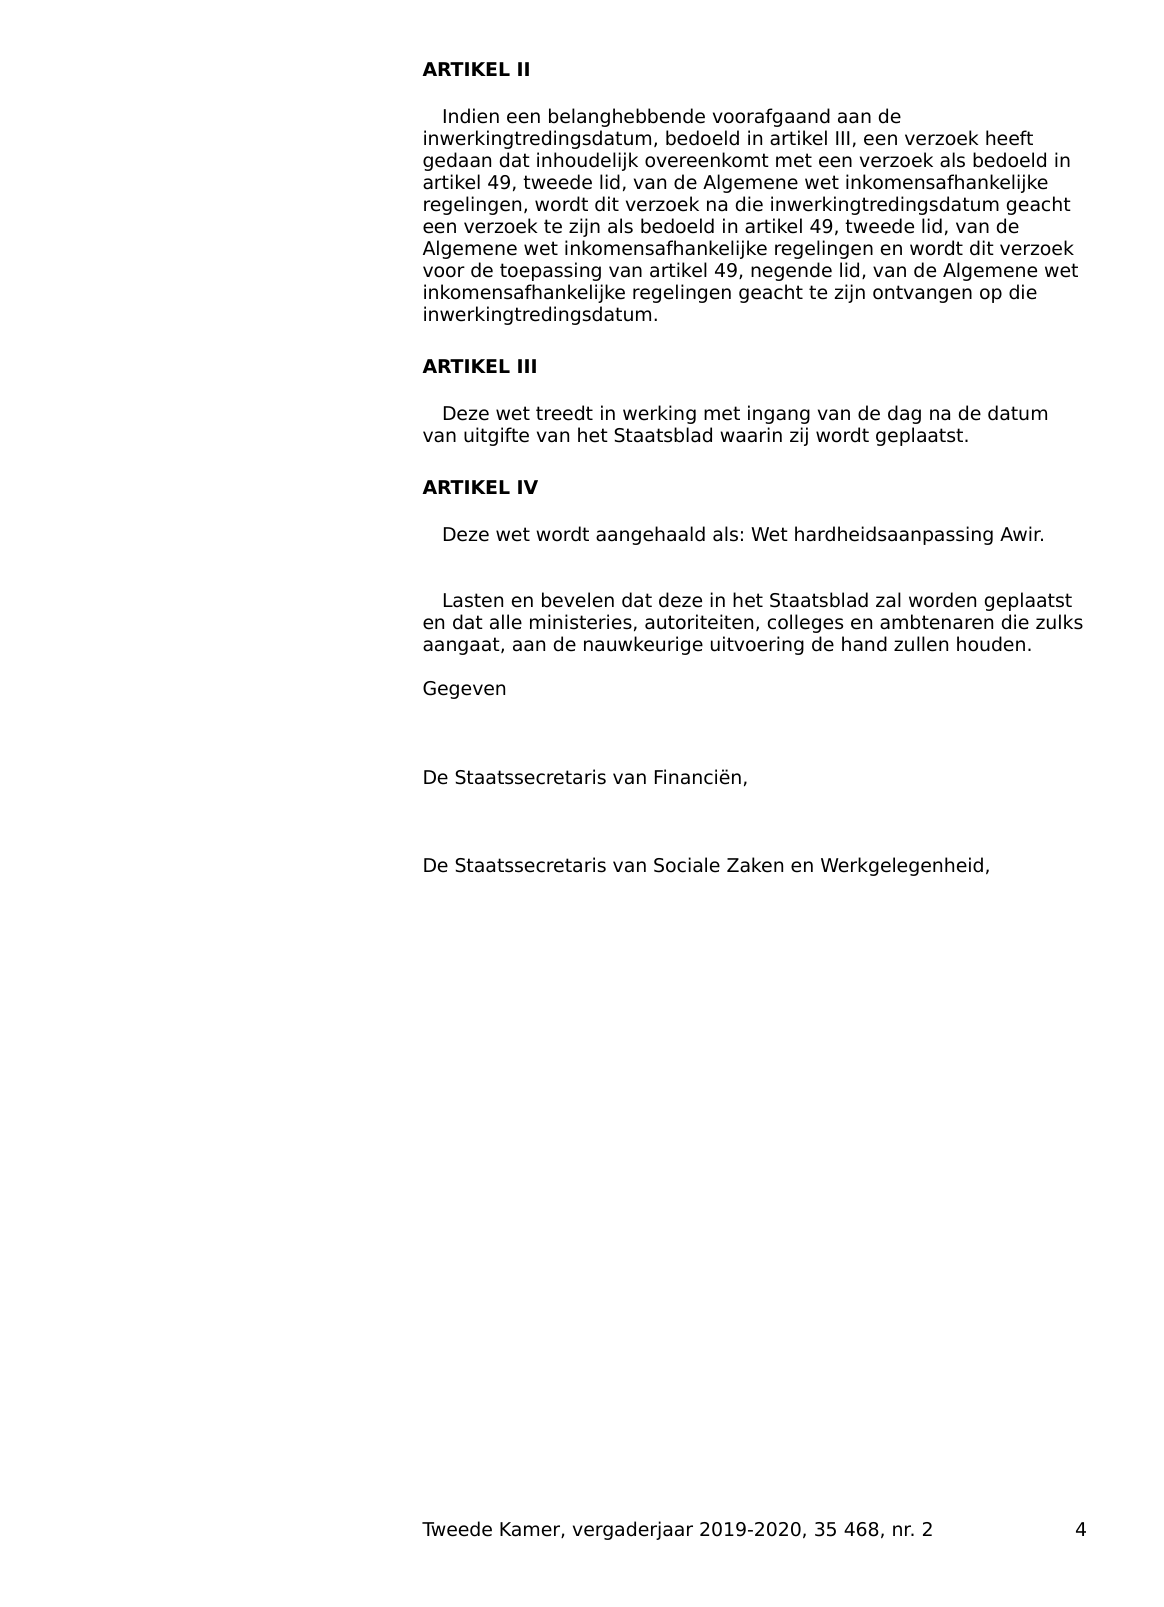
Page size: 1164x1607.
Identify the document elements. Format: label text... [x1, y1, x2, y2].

text De Staatssecretaris van Sociale Zaken en Werkgelegenheid, [422, 855, 1087, 877]
text Indien een belanghebbende voorafgaand aan de inwerkingtredingsdatum, bedoeld in artikel III, een verzoek heeft gedaan dat inhoudelijk overeenkomt met een verzoek als bedoeld in artikel 49, tweede lid, van de Algemene wet inkomensafhankelijke regelingen, wordt dit verzoek na die inwerkingtredingsdatum geacht een verzoek te zijn als bedoeld in artikel 49, tweede lid, van de Algemene wet inkomensafhankelijke regelingen en wordt dit verzoek voor de toepassing van artikel 49, negende lid, van de Algemene wet inkomensafhankelijke regelingen geacht te zijn ontvangen op die inwerkingtredingsdatum. [422, 106, 1087, 326]
subtitle ARTIKEL II [422, 59, 1087, 81]
text De Staatssecretaris van Financiën, [422, 767, 1087, 789]
text Lasten en bevelen dat deze in het Staatsblad zal worden geplaatst en dat alle ministeries, autoriteiten, colleges en ambtenaren die zulks aangaat, aan de nauwkeurige uitvoering de hand zullen houden. [422, 590, 1087, 656]
text Deze wet treedt in werking met ingang van de dag na de datum van uitgifte van het Staatsblad waarin zij wordt geplaatst. [422, 403, 1087, 447]
subtitle ARTIKEL III [422, 356, 1087, 378]
text Gegeven [422, 678, 1087, 700]
text Deze wet wordt aangehaald als: Wet hardheidsaanpassing Awir. [422, 524, 1087, 546]
subtitle ARTIKEL IV [422, 477, 1087, 499]
